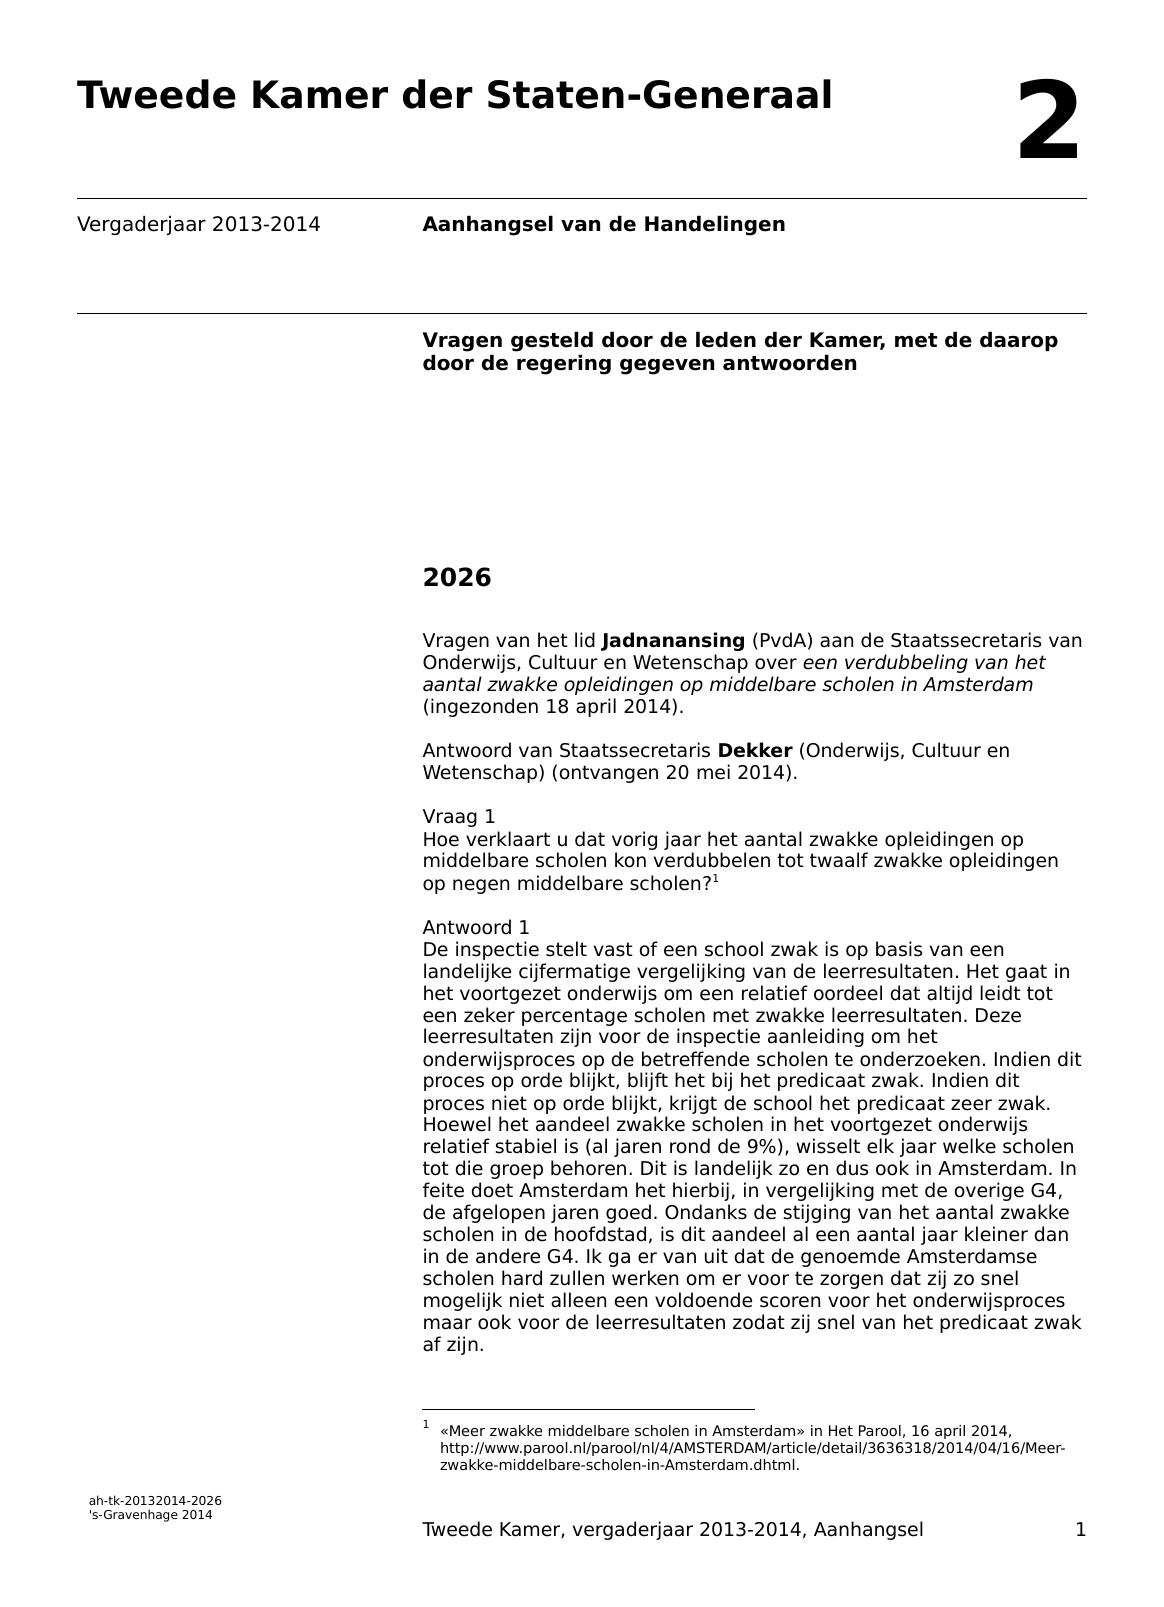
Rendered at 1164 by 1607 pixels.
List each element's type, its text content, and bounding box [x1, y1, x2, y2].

text Antwoord 1 [422, 917, 1087, 938]
table_cell Vergaderjaar 2013-2014 [77, 199, 422, 313]
table_header 2 [886, 59, 1087, 198]
text «Meer zwakke middelbare scholen in Amsterdam» in Het Parool, 16 april 2014, http://www.parool.nl/parool/nl/4/AMSTERDAM/article/detail/3636318/2014/04/16/Meer-zwakke-middelbare-scholen-in-Amsterdam.dhtml. [422, 1418, 1087, 1474]
table_header Tweede Kamer der Staten-Generaal [77, 59, 886, 198]
text 's-Gravenhage 2014 [88, 1508, 323, 1522]
text 2026 [422, 563, 1087, 592]
text Antwoord van Staatssecretaris Dekker (Onderwijs, Cultuur en Wetenschap) (ontvangen 20 mei 2014). [422, 740, 1087, 784]
text Vraag 1 [422, 806, 1087, 828]
table_cell [77, 314, 422, 375]
text Hoewel het aandeel zwakke scholen in het voortgezet onderwijs relatief stabiel is (al jaren rond de 9%), wisselt elk jaar welke scholen tot die groep behoren. Dit is landelijk zo en dus ook in Amsterdam. In feite doet Amsterdam het hierbij, in vergelijking met de overige G4, de afgelopen jaren goed. Ondanks de stijging van het aantal zwakke scholen in de hoofdstad, is dit aandeel al een aantal jaar kleiner dan in de andere G4. Ik ga er van uit dat de genoemde Amsterdamse scholen hard zullen werken om er voor te zorgen dat zij zo snel mogelijk niet alleen een voldoende scoren voor het onderwijsproces maar ook voor de leerresultaten zodat zij snel van het predicaat zwak af zijn. [422, 1114, 1087, 1356]
text De inspectie stelt vast of een school zwak is op basis van een landelijke cijfermatige vergelijking van de leerresultaten. Het gaat in het voortgezet onderwijs om een relatief oordeel dat altijd leidt tot een zeker percentage scholen met zwakke leerresultaten. Deze leerresultaten zijn voor de inspectie aanleiding om het onderwijsproces op de betreffende scholen te onderzoeken. Indien dit proces op orde blijkt, blijft het bij het predicaat zwak. Indien dit proces niet op orde blijkt, krijgt de school het predicaat zeer zwak. [422, 938, 1087, 1114]
text Vragen van het lid Jadnanansing (PvdA) aan de Staatssecretaris van Onderwijs, Cultuur en Wetenschap over een verdubbeling van het aantal zwakke opleidingen op middelbare scholen in Amsterdam (ingezonden 18 april 2014). [422, 630, 1087, 718]
table_cell Aanhangsel van de Handelingen [422, 199, 1087, 313]
table_cell Vragen gesteld door de leden der Kamer, met de daarop door de regering gegeven antwoorden [422, 314, 1087, 375]
text Hoe verklaart u dat vorig jaar het aantal zwakke opleidingen op middelbare scholen kon verdubbelen tot twaalf zwakke opleidingen op negen middelbare scholen? [422, 828, 1087, 894]
text ah-tk-20132014-2026 [88, 1494, 323, 1508]
